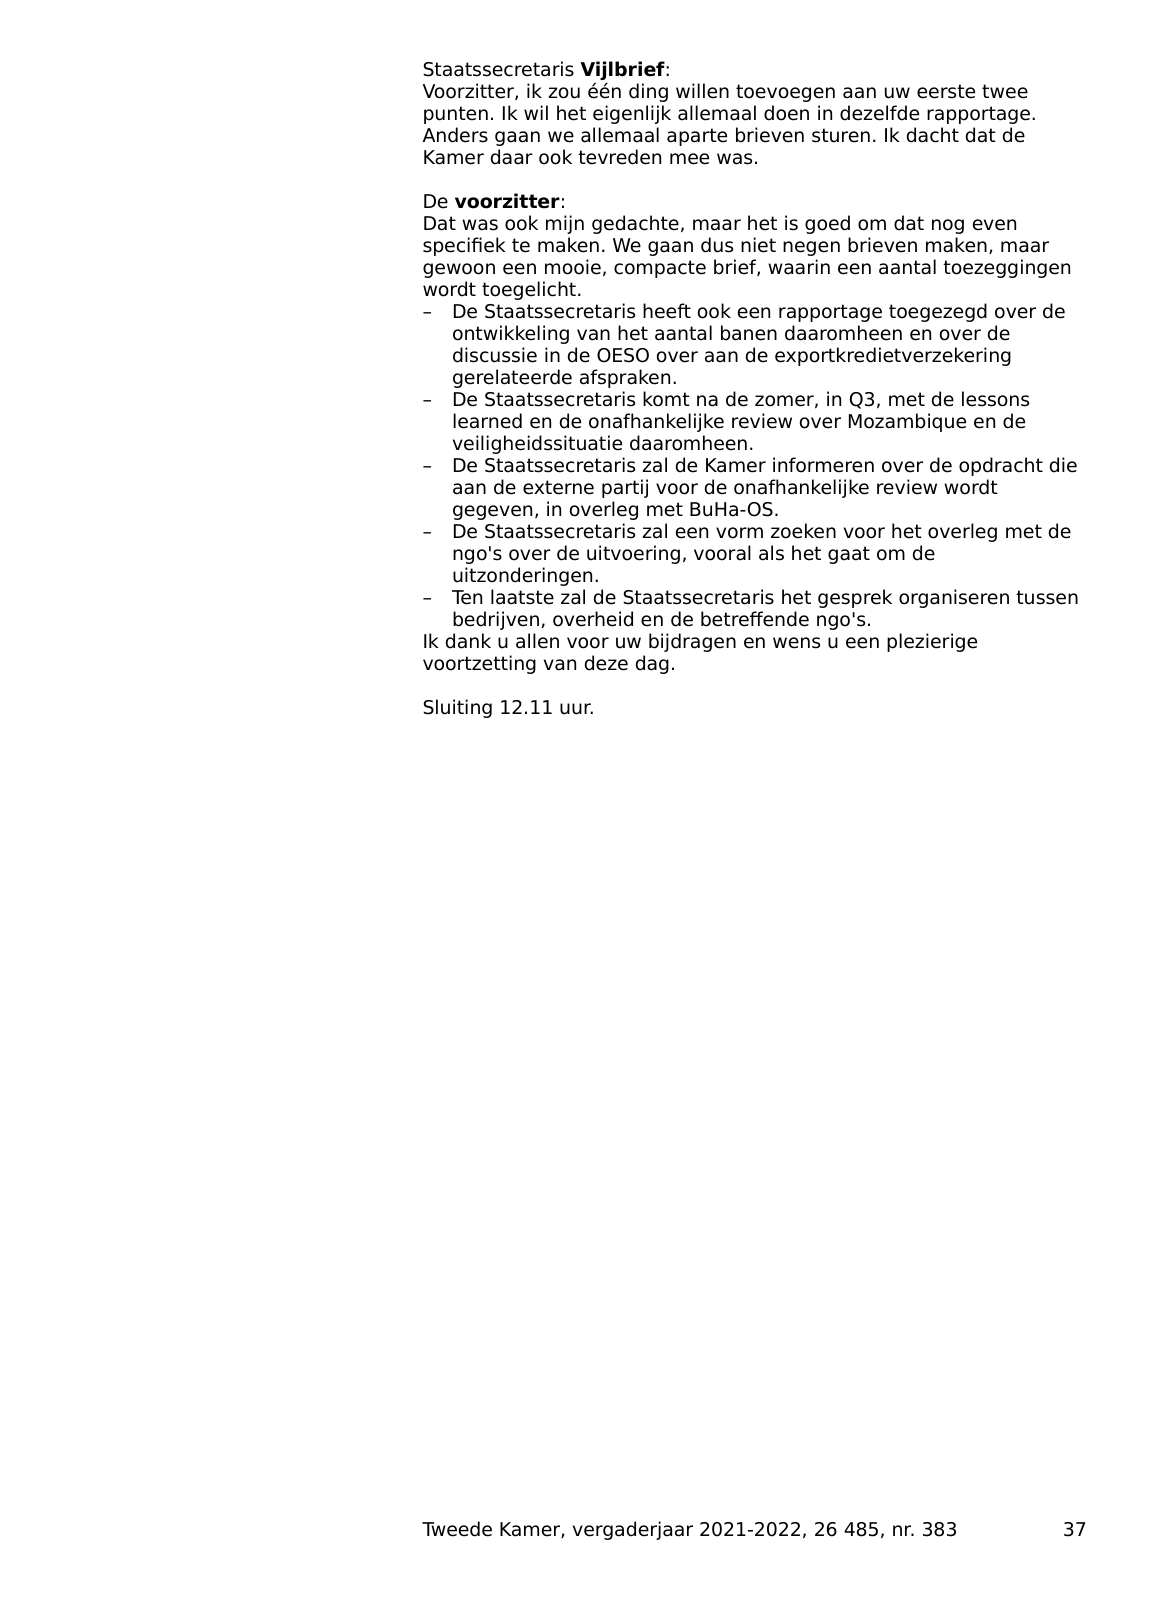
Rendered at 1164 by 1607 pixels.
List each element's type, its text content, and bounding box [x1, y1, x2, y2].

text – De Staatssecretaris zal een vorm zoeken voor het overleg met de ngo's over de uitvoering, vooral als het gaat om de uitzonderingen. [422, 521, 1087, 587]
text De voorzitter: [422, 191, 1087, 213]
text – Ten laatste zal de Staatssecretaris het gesprek organiseren tussen bedrijven, overheid en de betreffende ngo's. [422, 587, 1087, 631]
text Dat was ook mijn gedachte, maar het is goed om dat nog even specifiek te maken. We gaan dus niet negen brieven maken, maar gewoon een mooie, compacte brief, waarin een aantal toezeggingen wordt toegelicht. [422, 213, 1087, 301]
text – De Staatssecretaris komt na de zomer, in Q3, met de lessons learned en de onafhankelijke review over Mozambique en de veiligheidssituatie daaromheen. [422, 389, 1087, 455]
text – De Staatssecretaris heeft ook een rapportage toegezegd over de ontwikkeling van het aantal banen daaromheen en over de discussie in de OESO over aan de exportkredietverzekering gerelateerde afspraken. [422, 301, 1087, 389]
text Staatssecretaris Vijlbrief: [422, 59, 1087, 81]
text Voorzitter, ik zou één ding willen toevoegen aan uw eerste twee punten. Ik wil het eigenlijk allemaal doen in dezelfde rapportage. Anders gaan we allemaal aparte brieven sturen. Ik dacht dat de Kamer daar ook tevreden mee was. [422, 81, 1087, 169]
text – De Staatssecretaris zal de Kamer informeren over de opdracht die aan de externe partij voor de onafhankelijke review wordt gegeven, in overleg met BuHa-OS. [422, 455, 1087, 521]
text Ik dank u allen voor uw bijdragen en wens u een plezierige voortzetting van deze dag. [422, 631, 1087, 675]
text Sluiting 12.11 uur. [422, 697, 1087, 719]
